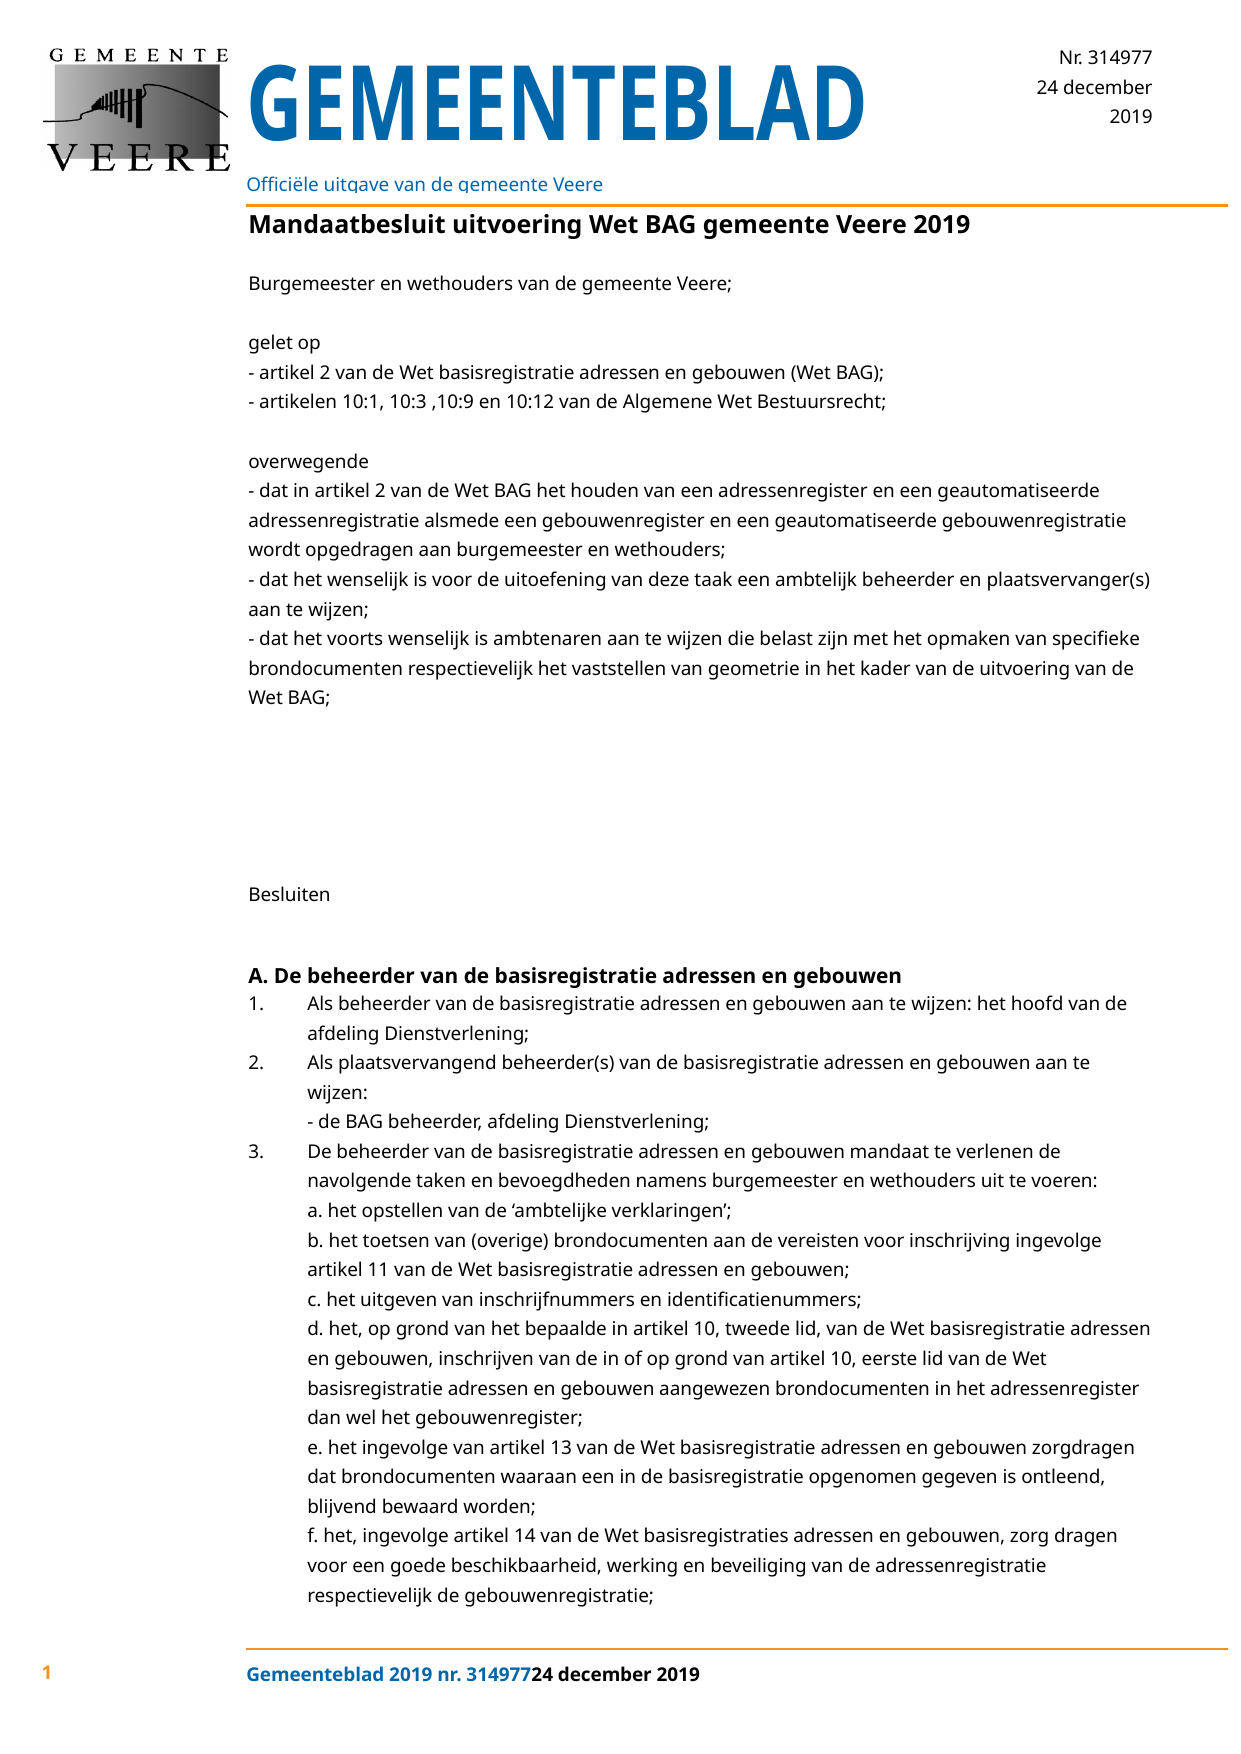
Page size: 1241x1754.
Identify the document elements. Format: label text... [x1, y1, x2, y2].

list - de BAG beheerder, afdeling Dienstverlening; [248, 1108, 1152, 1134]
list c. het uitgeven van inschrijfnummers en identificatienummers; [248, 1286, 1152, 1312]
list a. het opstellen van de ‘ambtelijke verklaringen’; [248, 1197, 1152, 1223]
text - artikel 2 van de Wet basisregistratie adressen en gebouwen (Wet BAG); [248, 359, 1152, 385]
list f. het, ingevolge artikel 14 van de Wet basisregistraties adressen en gebouwen, zorg dragen voor een goede beschikbaarheid, werking en beveiliging van de adressenregistratie respectievelijk de gebouwenregistratie; [248, 1523, 1152, 1607]
text - artikelen 10:1, 10:3 ,10:9 en 10:12 van de Algemene Wet Bestuursrecht; [248, 389, 1152, 414]
text Besluiten [248, 882, 1152, 907]
text gelet op [248, 329, 1152, 355]
text Burgemeester en wethouders van de gemeente Veere; [248, 270, 1152, 296]
text - dat in artikel 2 van de Wet BAG het houden van een adressenregister en een geautomatiseerde adressenregistratie alsmede een gebouwenregister en een geautomatiseerde gebouwenregistratie wordt opgedragen aan burgemeester en wethouders; [248, 477, 1152, 562]
list e. het ingevolge van artikel 13 van de Wet basisregistratie adressen en gebouwen zorgdragen dat brondocumenten waaraan een in de basisregistratie opgenomen gegeven is ontleend, blijvend bewaard worden; [248, 1434, 1152, 1519]
list b. het toetsen van (overige) brondocumenten aan de vereisten voor inschrijving ingevolge artikel 11 van de Wet basisregistratie adressen en gebouwen; [248, 1227, 1152, 1282]
text - dat het wenselijk is voor de uitoefening van deze taak een ambtelijk beheerder en plaatsvervanger(s) aan te wijzen; [248, 566, 1152, 621]
picture [41, 47, 231, 172]
text Mandaatbesluit uitvoering Wet BAG gemeente Veere 2019 [248, 207, 1152, 241]
text - dat het voorts wenselijk is ambtenaren aan te wijzen die belast zijn met het opmaken van specifieke brondocumenten respectievelijk het vaststellen van geometrie in het kader van de uitvoering van de Wet BAG; [248, 625, 1152, 710]
text A. De beheerder van de basisregistratie adressen en gebouwen [248, 962, 1152, 990]
list Als plaatsvervangend beheerder(s) van de basisregistratie adressen en gebouwen aan te wijzen: [248, 1049, 1152, 1104]
list Als beheerder van de basisregistratie adressen en gebouwen aan te wijzen: het hoofd van de afdeling Dienstverlening; [248, 990, 1152, 1045]
text overwegende [248, 448, 1152, 473]
list De beheerder van de basisregistratie adressen en gebouwen mandaat te verlenen de navolgende taken en bevoegdheden namens burgemeester en wethouders uit te voeren: [248, 1138, 1152, 1193]
list d. het, op grond van het bepaalde in artikel 10, tweede lid, van de Wet basisregistratie adressen en gebouwen, inschrijven van de in of op grond van artikel 10, eerste lid van de Wet basisregistratie adressen en gebouwen aangewezen brondocumenten in het adressenregister dan wel het gebouwenregister; [248, 1316, 1152, 1430]
